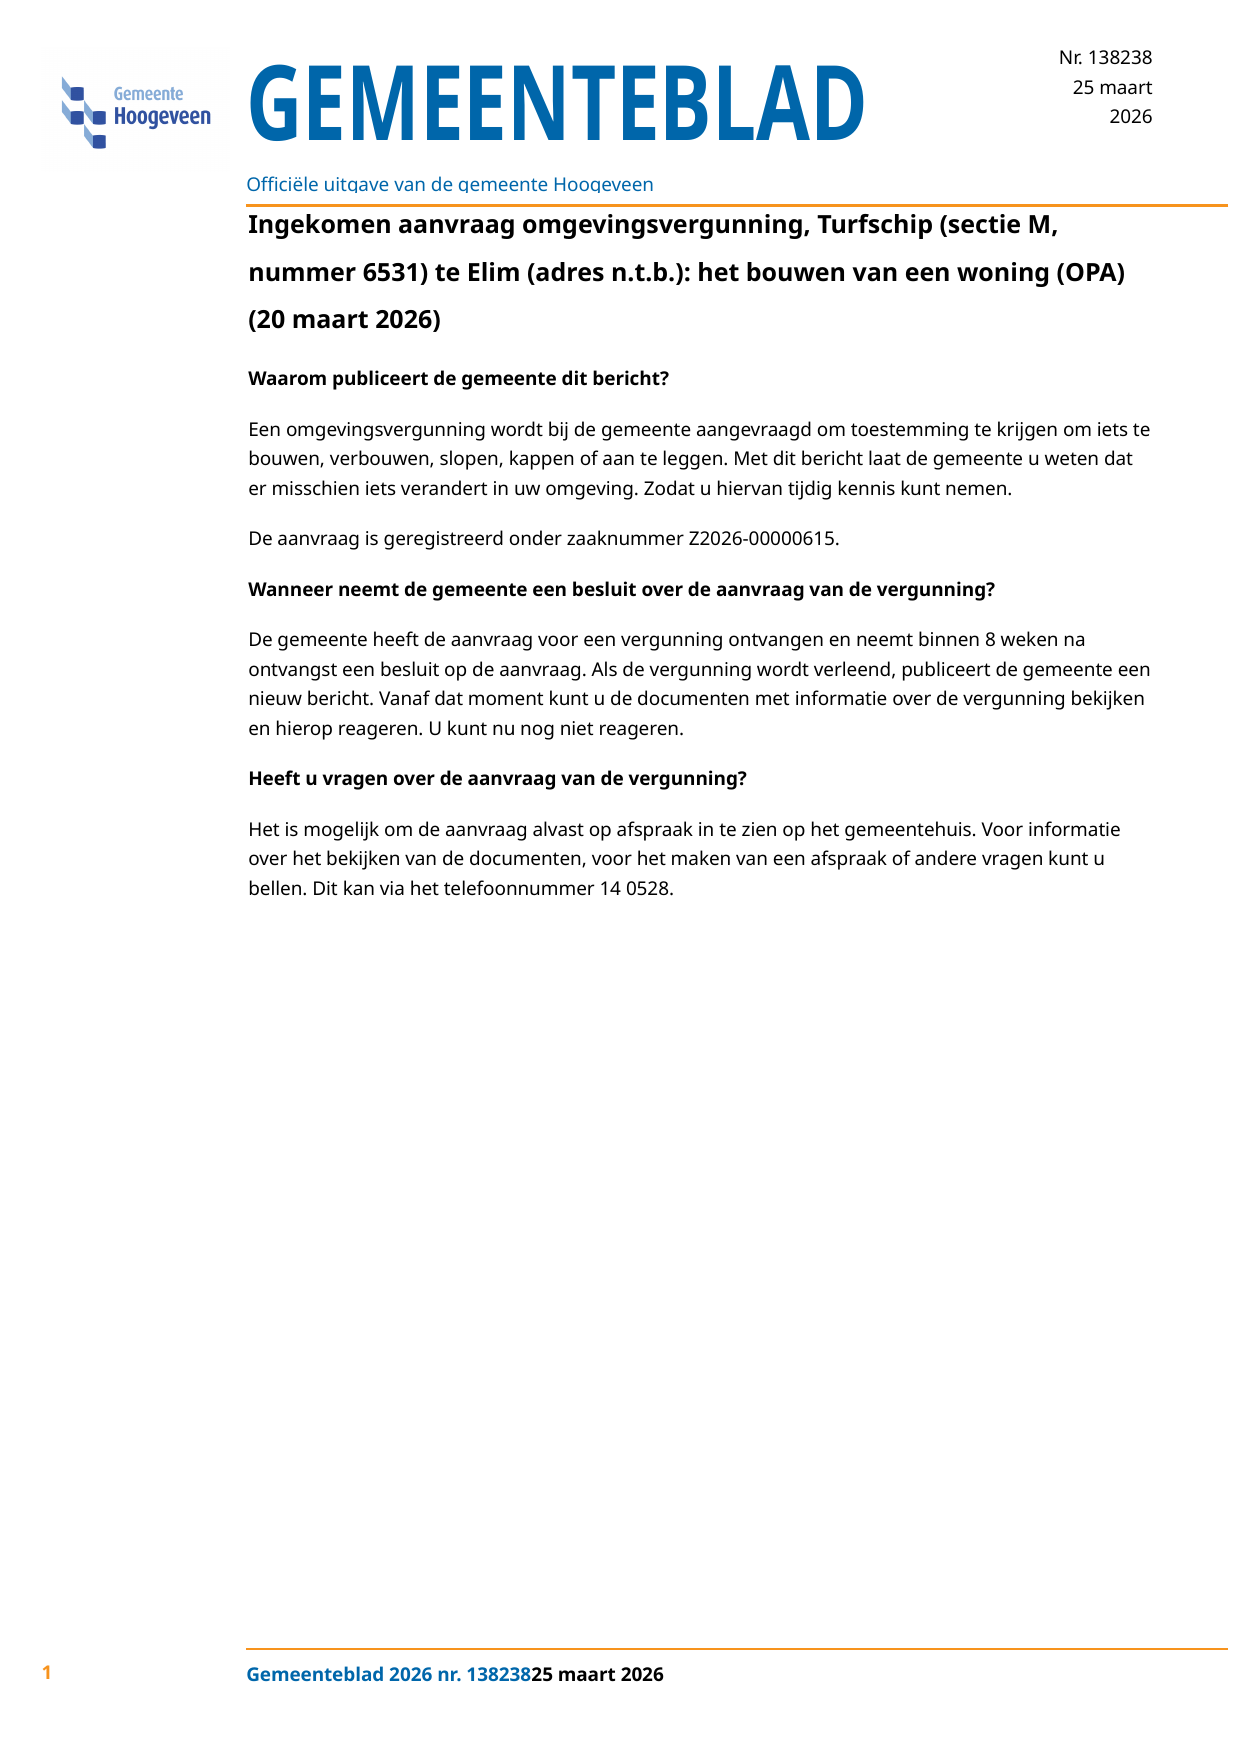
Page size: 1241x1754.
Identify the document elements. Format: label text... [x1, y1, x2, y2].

text Een omgevingsvergunning wordt bij de gemeente aangevraagd om toestemming te krijgen om iets te bouwen, verbouwen, slopen, kappen of aan te leggen. Met dit bericht laat de gemeente u weten dat er misschien iets verandert in uw omgeving. Zodat u hiervan tijdig kennis kunt nemen. [248, 416, 1152, 501]
picture [41, 47, 231, 172]
text Het is mogelijk om de aanvraag alvast op afspraak in te zien op het gemeentehuis. Voor informatie over het bekijken van de documenten, voor het maken van een afspraak of andere vragen kunt u bellen. Dit kan via het telefoonnummer 14 0528. [248, 816, 1152, 901]
text Waarom publiceert de gemeente dit bericht? [248, 366, 1152, 391]
text De gemeente heeft de aanvraag voor een vergunning ontvangen en neemt binnen 8 weken na ontvangst een besluit op de aanvraag. Als de vergunning wordt verleend, publiceert de gemeente een nieuw bericht. Vanaf dat moment kunt u de documenten met informatie over de vergunning bekijken en hierop reageren. U kunt nu nog niet reageren. [248, 626, 1152, 741]
text Wanneer neemt de gemeente een besluit over de aanvraag van de vergunning? [248, 576, 1152, 602]
text De aanvraag is geregistreerd onder zaaknummer Z2026-00000615. [248, 526, 1152, 551]
text Heeft u vragen over de aanvraag van de vergunning? [248, 766, 1152, 791]
text Ingekomen aanvraag omgevingsvergunning, Turfschip (sectie M, nummer 6531) te Elim (adres n.t.b.): het bouwen van een woning (OPA) (20 maart 2026) [248, 207, 1152, 336]
